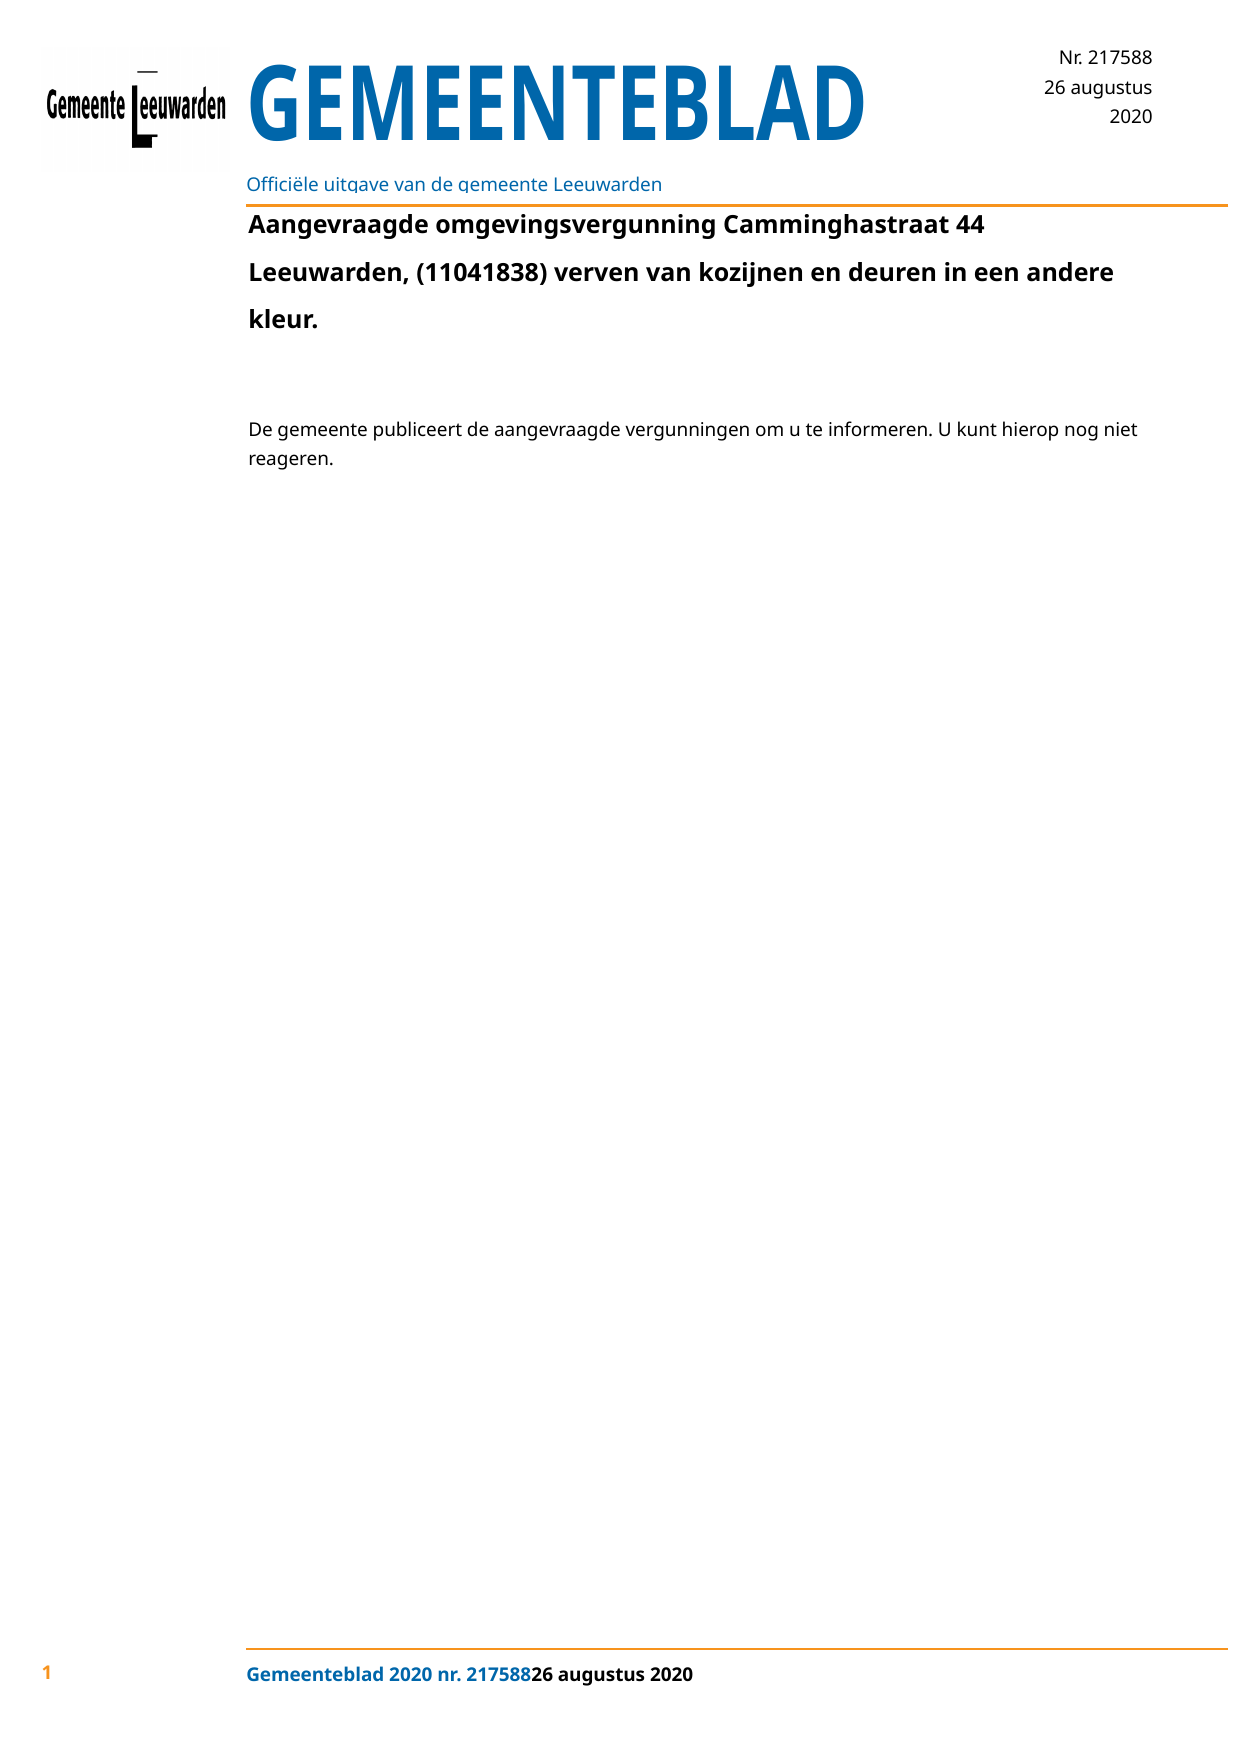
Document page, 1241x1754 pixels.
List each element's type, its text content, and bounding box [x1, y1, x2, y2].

text De gemeente publiceert de aangevraagde vergunningen om u te informeren. U kunt hierop nog niet reageren. [248, 416, 1152, 471]
text Aangevraagde omgevingsvergunning Camminghastraat 44 Leeuwarden, (11041838) verven van kozijnen en deuren in een andere kleur. [248, 207, 1152, 336]
picture [41, 47, 231, 172]
